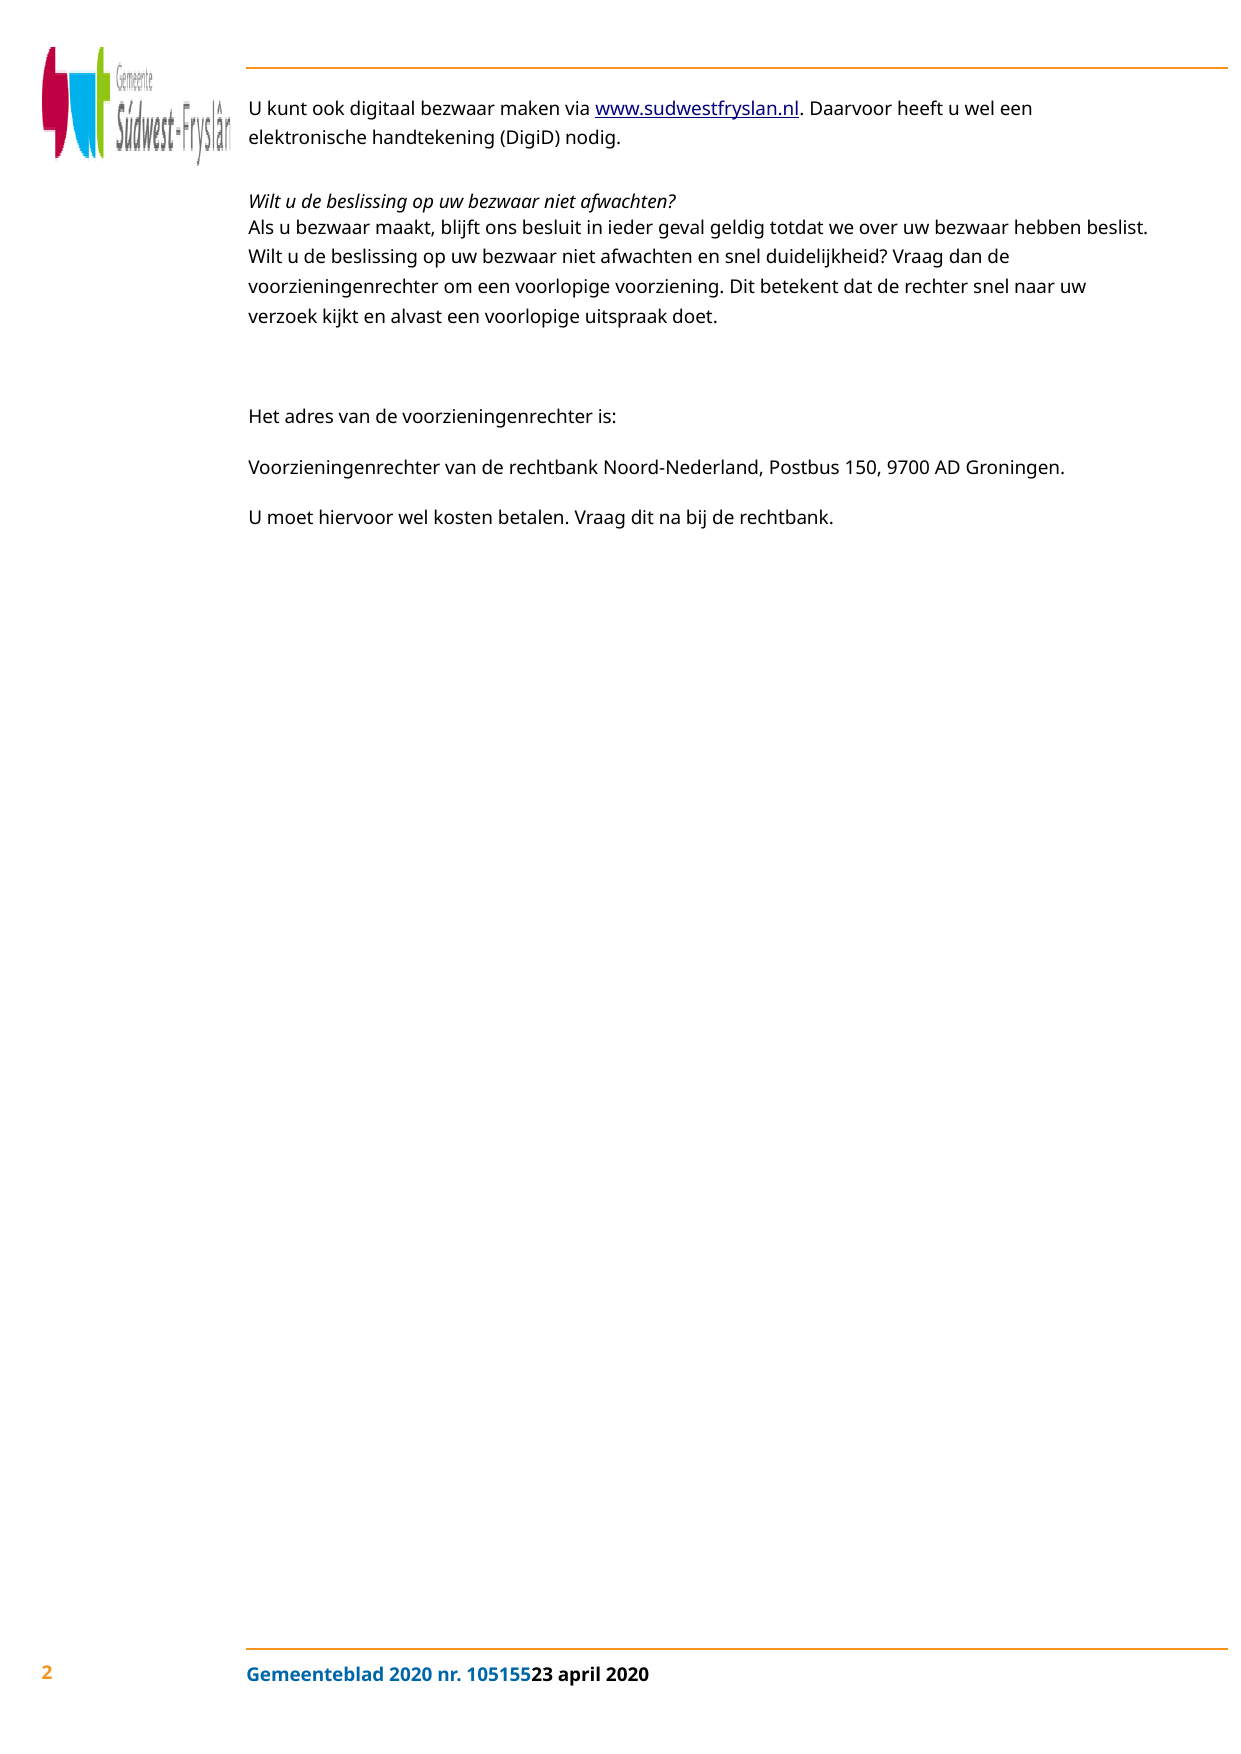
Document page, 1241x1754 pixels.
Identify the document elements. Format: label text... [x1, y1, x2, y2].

text Het adres van de voorzieningenrechter is: [248, 404, 1152, 429]
picture [41, 47, 231, 172]
text U moet hiervoor wel kosten betalen. Vraag dit na bij de rechtbank. [248, 504, 1152, 530]
text Voorzieningenrechter van de rechtbank Noord-Nederland, Postbus 150, 9700 AD Groningen. [248, 454, 1152, 480]
text U kunt ook digitaal bezwaar maken via www.sudwestfryslan.nl. Daarvoor heeft u wel een elektronische handtekening (DigiD) nodig. [248, 95, 1152, 150]
text Wilt u de beslissing op uw bezwaar niet afwachten? [248, 188, 1152, 214]
text Als u bezwaar maakt, blijft ons besluit in ieder geval geldig totdat we over uw bezwaar hebben beslist. Wilt u de beslissing op uw bezwaar niet afwachten en snel duidelijkheid? Vraag dan de voorzieningenrechter om een voorlopige voorziening. Dit betekent dat de rechter snel naar uw verzoek kijkt en alvast een voorlopige uitspraak doet. [248, 214, 1152, 328]
